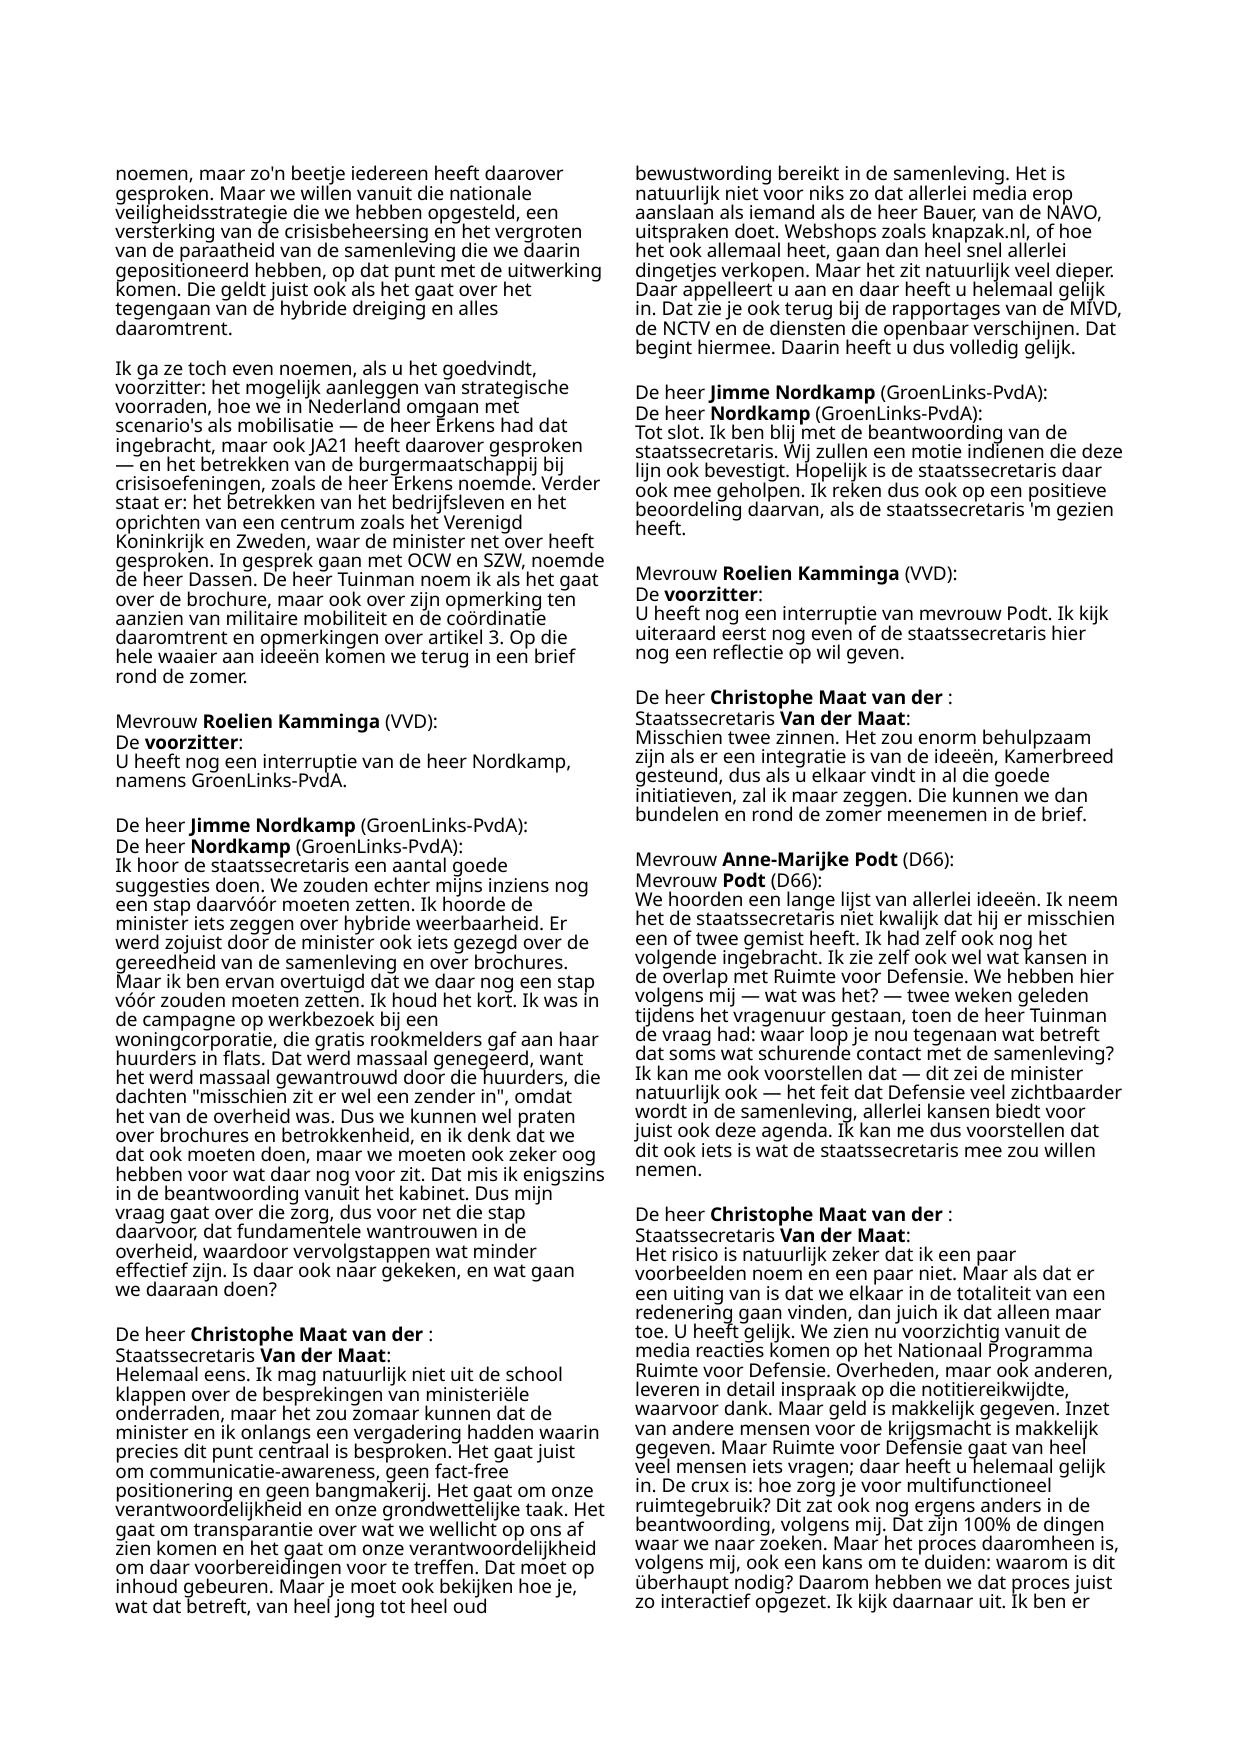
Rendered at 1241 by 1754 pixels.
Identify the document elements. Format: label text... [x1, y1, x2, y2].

text Staatssecretaris Van der Maat: [635, 710, 1125, 729]
text noemen, maar zo'n beetje iedereen heeft daarover gesproken. Maar we willen vanuit die nationale veiligheidsstrategie die we hebben opgesteld, een versterking van de crisisbeheersing en het vergroten van de paraatheid van de samenleving die we daarin gepositioneerd hebben, op dat punt met de uitwerking komen. Die geldt juist ook als het gaat over het tegengaan van de hybride dreiging en alles daaromtrent. [115, 165, 605, 339]
text De heer Jimme Nordkamp (GroenLinks-PvdA): [635, 379, 1125, 404]
text De heer Christophe Maat van der : [635, 684, 1125, 710]
text De voorzitter: [115, 734, 605, 753]
text Staatssecretaris Van der Maat: [635, 1227, 1125, 1246]
text De heer Nordkamp (GroenLinks-PvdA): [635, 404, 1125, 424]
text De heer Nordkamp (GroenLinks-PvdA): [115, 838, 605, 857]
text Mevrouw Roelien Kamminga (VVD): [635, 560, 1125, 586]
text Helemaal eens. Ik mag natuurlijk niet uit de school klappen over de besprekingen van ministeriële onderraden, maar het zou zomaar kunnen dat de minister en ik onlangs een vergadering hadden waarin precies dit punt centraal is besproken. Het gaat juist om communicatie-awareness, geen fact-free positionering en geen bangmakerij. Het gaat om onze verantwoordelijkheid en onze grondwettelijke taak. Het gaat om transparantie over wat we wellicht op ons af zien komen en het gaat om onze verantwoordelijkheid om daar voorbereidingen voor te treffen. Dat moet op inhoud gebeuren. Maar je moet ook bekijken hoe je, wat dat betreft, van heel jong tot heel oud [115, 1366, 605, 1617]
text bewustwording bereikt in de samenleving. Het is natuurlijk niet voor niks zo dat allerlei media erop aanslaan als iemand als de heer Bauer, van de NAVO, uitspraken doet. Webshops zoals knapzak.nl, of hoe het ook allemaal heet, gaan dan heel snel allerlei dingetjes verkopen. Maar het zit natuurlijk veel dieper. Daar appelleert u aan en daar heeft u helemaal gelijk in. Dat zie je ook terug bij de rapportages van de MIVD, de NCTV en de diensten die openbaar verschijnen. Dat begint hiermee. Daarin heeft u dus volledig gelijk. [635, 165, 1125, 358]
text U heeft nog een interruptie van mevrouw Podt. Ik kijk uiteraard eerst nog even of de staatssecretaris hier nog een reflectie op wil geven. [635, 605, 1125, 663]
text U heeft nog een interruptie van de heer Nordkamp, namens GroenLinks-PvdA. [115, 753, 605, 791]
text Ik hoor de staatssecretaris een aantal goede suggesties doen. We zouden echter mijns inziens nog een stap daarvóór moeten zetten. Ik hoorde de minister iets zeggen over hybride weerbaarheid. Er werd zojuist door de minister ook iets gezegd over de gereedheid van de samenleving en over brochures. Maar ik ben ervan overtuigd dat we daar nog een stap vóór zouden moeten zetten. Ik houd het kort. Ik was in de campagne op werkbezoek bij een woningcorporatie, die gratis rookmelders gaf aan haar huurders in flats. Dat werd massaal genegeerd, want het werd massaal gewantrouwd door die huurders, die dachten "misschien zit er wel een zender in", omdat het van de overheid was. Dus we kunnen wel praten over brochures en betrokkenheid, en ik denk dat we dat ook moeten doen, maar we moeten ook zeker oog hebben voor wat daar nog voor zit. Dat mis ik enigszins in de beantwoording vanuit het kabinet. Dus mijn vraag gaat over die zorg, dus voor net die stap daarvoor, dat fundamentele wantrouwen in de overheid, waardoor vervolgstappen wat minder effectief zijn. Is daar ook naar gekeken, en wat gaan we daaraan doen? [115, 857, 605, 1301]
text Tot slot. Ik ben blij met de beantwoording van de staatssecretaris. Wij zullen een motie indienen die deze lijn ook bevestigt. Hopelijk is de staatssecretaris daar ook mee geholpen. Ik reken dus ook op een positieve beoordeling daarvan, als de staatssecretaris 'm gezien heeft. [635, 424, 1125, 539]
text Het risico is natuurlijk zeker dat ik een paar voorbeelden noem en een paar niet. Maar als dat er een uiting van is dat we elkaar in de totaliteit van een redenering gaan vinden, dan juich ik dat alleen maar toe. U heeft gelijk. We zien nu voorzichtig vanuit de media reacties komen op het Nationaal Programma Ruimte voor Defensie. Overheden, maar ook anderen, leveren in detail inspraak op die notitiereikwijdte, waarvoor dank. Maar geld is makkelijk gegeven. Inzet van andere mensen voor de krijgsmacht is makkelijk gegeven. Maar Ruimte voor Defensie gaat van heel veel mensen iets vragen; daar heeft u helemaal gelijk in. De crux is: hoe zorg je voor multifunctioneel ruimtegebruik? Dit zat ook nog ergens anders in de beantwoording, volgens mij. Dat zijn 100% de dingen waar we naar zoeken. Maar het proces daaromheen is, volgens mij, ook een kans om te duiden: waarom is dit überhaupt nodig? Daarom hebben we dat proces juist zo interactief opgezet. Ik kijk daarnaar uit. Ik ben er [635, 1246, 1125, 1612]
text De heer Jimme Nordkamp (GroenLinks-PvdA): [115, 812, 605, 838]
text Mevrouw Anne-Marijke Podt (D66): [635, 846, 1125, 872]
text De heer Christophe Maat van der : [115, 1321, 605, 1347]
text We hoorden een lange lijst van allerlei ideeën. Ik neem het de staatssecretaris niet kwalijk dat hij er misschien een of twee gemist heeft. Ik had zelf ook nog het volgende ingebracht. Ik zie zelf ook wel wat kansen in de overlap met Ruimte voor Defensie. We hebben hier volgens mij — wat was het? — twee weken geleden tijdens het vragenuur gestaan, toen de heer Tuinman de vraag had: waar loop je nou tegenaan wat betreft dat soms wat schurende contact met de samenleving? Ik kan me ook voorstellen dat — dit zei de minister natuurlijk ook — het feit dat Defensie veel zichtbaarder wordt in de samenleving, allerlei kansen biedt voor juist ook deze agenda. Ik kan me dus voorstellen dat dit ook iets is wat de staatssecretaris mee zou willen nemen. [635, 891, 1125, 1180]
text Misschien twee zinnen. Het zou enorm behulpzaam zijn als er een integratie is van de ideeën, Kamerbreed gesteund, dus als u elkaar vindt in al die goede initiatieven, zal ik maar zeggen. Die kunnen we dan bundelen en rond de zomer meenemen in de brief. [635, 729, 1125, 825]
text Ik ga ze toch even noemen, als u het goedvindt, voorzitter: het mogelijk aanleggen van strategische voorraden, hoe we in Nederland omgaan met scenario's als mobilisatie — de heer Erkens had dat ingebracht, maar ook JA21 heeft daarover gesproken — en het betrekken van de burgermaatschappij bij crisisoefeningen, zoals de heer Erkens noemde. Verder staat er: het betrekken van het bedrijfsleven en het oprichten van een centrum zoals het Verenigd Koninkrijk en Zweden, waar de minister net over heeft gesproken. In gesprek gaan met OCW en SZW, noemde de heer Dassen. De heer Tuinman noem ik als het gaat over de brochure, maar ook over zijn opmerking ten aanzien van militaire mobiliteit en de coördinatie daaromtrent en opmerkingen over artikel 3. Op die hele waaier aan ideeën komen we terug in een brief rond de zomer. [115, 359, 605, 687]
text Mevrouw Podt (D66): [635, 872, 1125, 891]
text De voorzitter: [635, 586, 1125, 605]
text De heer Christophe Maat van der : [635, 1201, 1125, 1227]
text Mevrouw Roelien Kamminga (VVD): [115, 708, 605, 734]
text Staatssecretaris Van der Maat: [115, 1347, 605, 1366]
